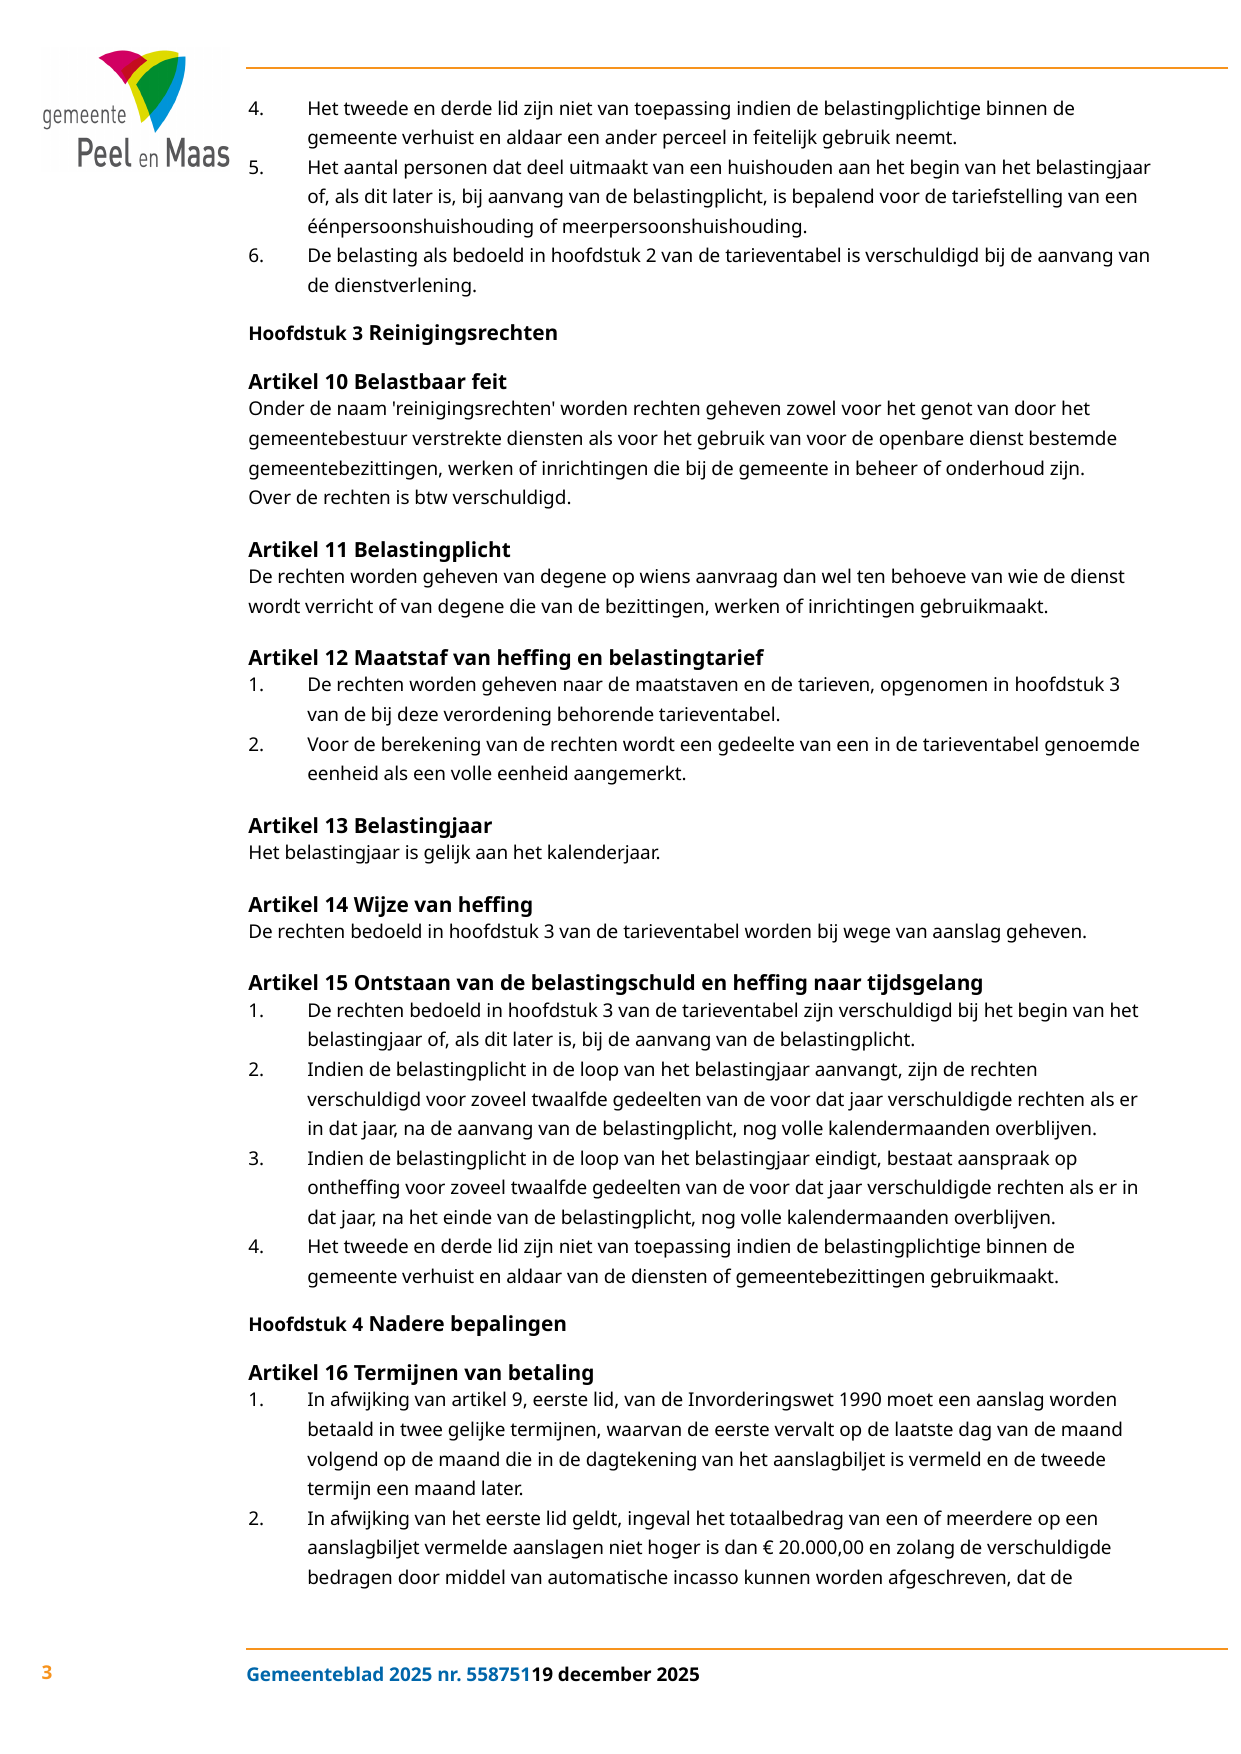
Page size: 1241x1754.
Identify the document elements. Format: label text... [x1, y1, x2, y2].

text Artikel 10 Belastbaar feit [248, 367, 1152, 396]
text De rechten bedoeld in hoofdstuk 3 van de tarieventabel worden bij wege van aanslag geheven. [248, 918, 1152, 944]
list In afwijking van artikel 9, eerste lid, van de Invorderingswet 1990 moet een aanslag worden betaald in twee gelijke termijnen, waarvan de eerste vervalt op de laatste dag van de maand volgend op de maand die in de dagtekening van het aanslagbiljet is vermeld en de tweede termijn een maand later. [248, 1387, 1152, 1501]
text Artikel 12 Maatstaf van heffing en belastingtarief [248, 643, 1152, 672]
text Het belastingjaar is gelijk aan het kalenderjaar. [248, 839, 1152, 865]
list Het tweede en derde lid zijn niet van toepassing indien de belastingplichtige binnen de gemeente verhuist en aldaar van de diensten of gemeentebezittingen gebruikmaakt. [248, 1234, 1152, 1289]
list De belasting als bedoeld in hoofdstuk 2 van de tarieventabel is verschuldigd bij de aanvang van de dienstverlening. [248, 243, 1152, 298]
text Artikel 15 Ontstaan van de belastingschuld en heffing naar tijdsgelang [248, 968, 1152, 997]
text Hoofdstuk 4 Nadere bepalingen [248, 1309, 1152, 1337]
text Hoofdstuk 3 Reinigingsrechten [248, 318, 1152, 346]
text Over de rechten is btw verschuldigd. [248, 484, 1152, 510]
text Artikel 14 Wijze van heffing [248, 890, 1152, 918]
list In afwijking van het eerste lid geldt, ingeval het totaalbedrag van een of meerdere op een aanslagbiljet vermelde aanslagen niet hoger is dan € 20.000,00 en zolang de verschuldigde bedragen door middel van automatische incasso kunnen worden afgeschreven, dat de [248, 1505, 1152, 1590]
list De rechten worden geheven naar de maatstaven en de tarieven, opgenomen in hoofdstuk 3 van de bij deze verordening behorende tarieventabel. [248, 672, 1152, 727]
list Indien de belastingplicht in de loop van het belastingjaar aanvangt, zijn de rechten verschuldigd voor zoveel twaalfde gedeelten van de voor dat jaar verschuldigde rechten als er in dat jaar, na de aanvang van de belastingplicht, nog volle kalendermaanden overblijven. [248, 1056, 1152, 1141]
text Artikel 11 Belastingplicht [248, 535, 1152, 563]
list Het tweede en derde lid zijn niet van toepassing indien de belastingplichtige binnen de gemeente verhuist en aldaar een ander perceel in feitelijk gebruik neemt. [248, 95, 1152, 150]
text Artikel 13 Belastingjaar [248, 811, 1152, 839]
list Voor de berekening van de rechten wordt een gedeelte van een in de tarieventabel genoemde eenheid als een volle eenheid aangemerkt. [248, 731, 1152, 786]
list Het aantal personen dat deel uitmaakt van een huishouden aan het begin van het belastingjaar of, als dit later is, bij aanvang van de belastingplicht, is bepalend voor de tariefstelling van een éénpersoonshuishouding of meerpersoonshuishouding. [248, 154, 1152, 239]
text Onder de naam 'reinigingsrechten' worden rechten geheven zowel voor het genot van door het gemeentebestuur verstrekte diensten als voor het gebruik van voor de openbare dienst bestemde gemeentebezittingen, werken of inrichtingen die bij de gemeente in beheer of onderhoud zijn. [248, 396, 1152, 481]
list De rechten bedoeld in hoofdstuk 3 van de tarieventabel zijn verschuldigd bij het begin van het belastingjaar of, als dit later is, bij de aanvang van de belastingplicht. [248, 997, 1152, 1052]
picture [41, 47, 231, 172]
text Artikel 16 Termijnen van betaling [248, 1358, 1152, 1387]
text De rechten worden geheven van degene op wiens aanvraag dan wel ten behoeve van wie de dienst wordt verricht of van degene die van de bezittingen, werken of inrichtingen gebruikmaakt. [248, 563, 1152, 618]
list Indien de belastingplicht in de loop van het belastingjaar eindigt, bestaat aanspraak op ontheffing voor zoveel twaalfde gedeelten van de voor dat jaar verschuldigde rechten als er in dat jaar, na het einde van de belastingplicht, nog volle kalendermaanden overblijven. [248, 1145, 1152, 1230]
